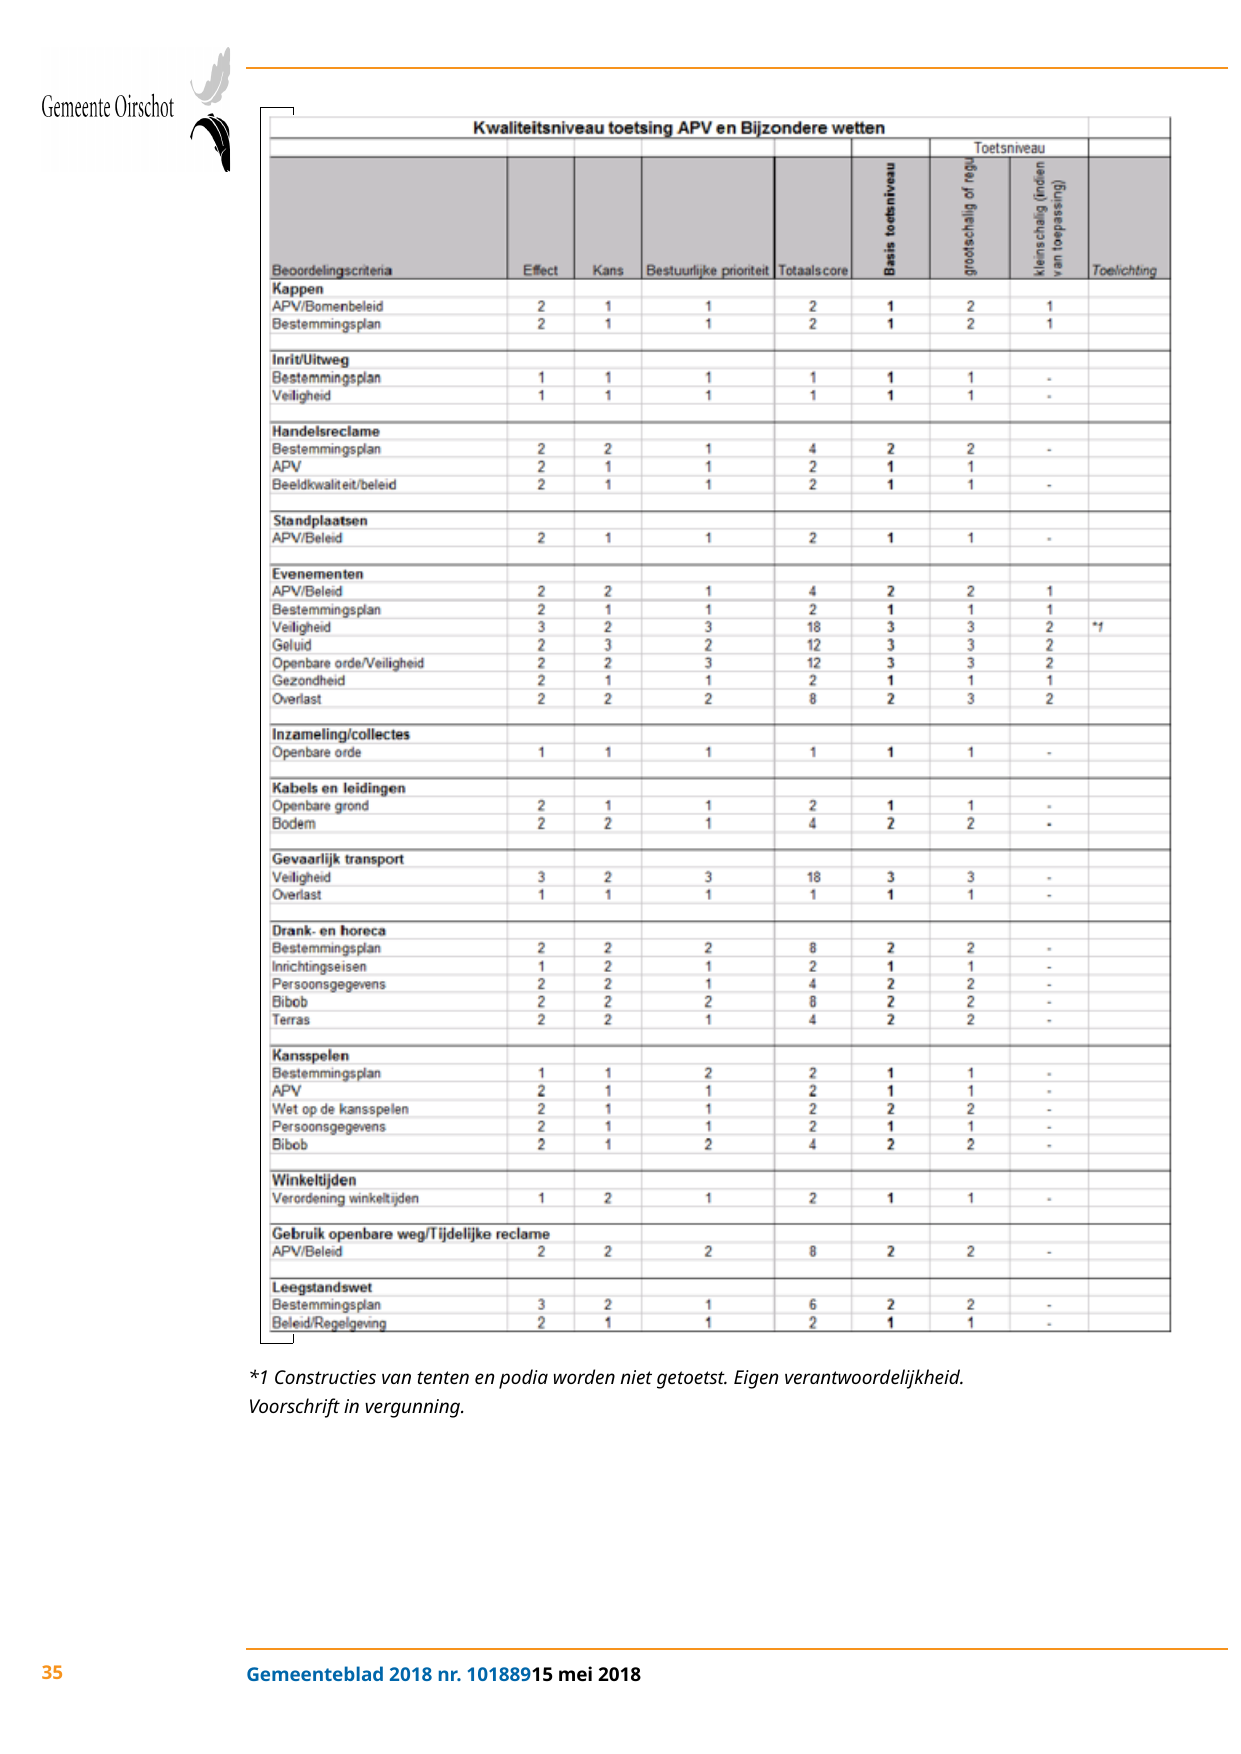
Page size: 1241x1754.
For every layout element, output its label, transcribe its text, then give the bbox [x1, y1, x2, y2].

picture [268, 115, 1173, 1334]
text Voorschrift in vergunning. [248, 1393, 1152, 1419]
text *1 Constructies van tenten en podia worden niet getoetst. Eigen verantwoordelijkheid. [248, 1364, 1152, 1390]
picture [41, 47, 231, 172]
